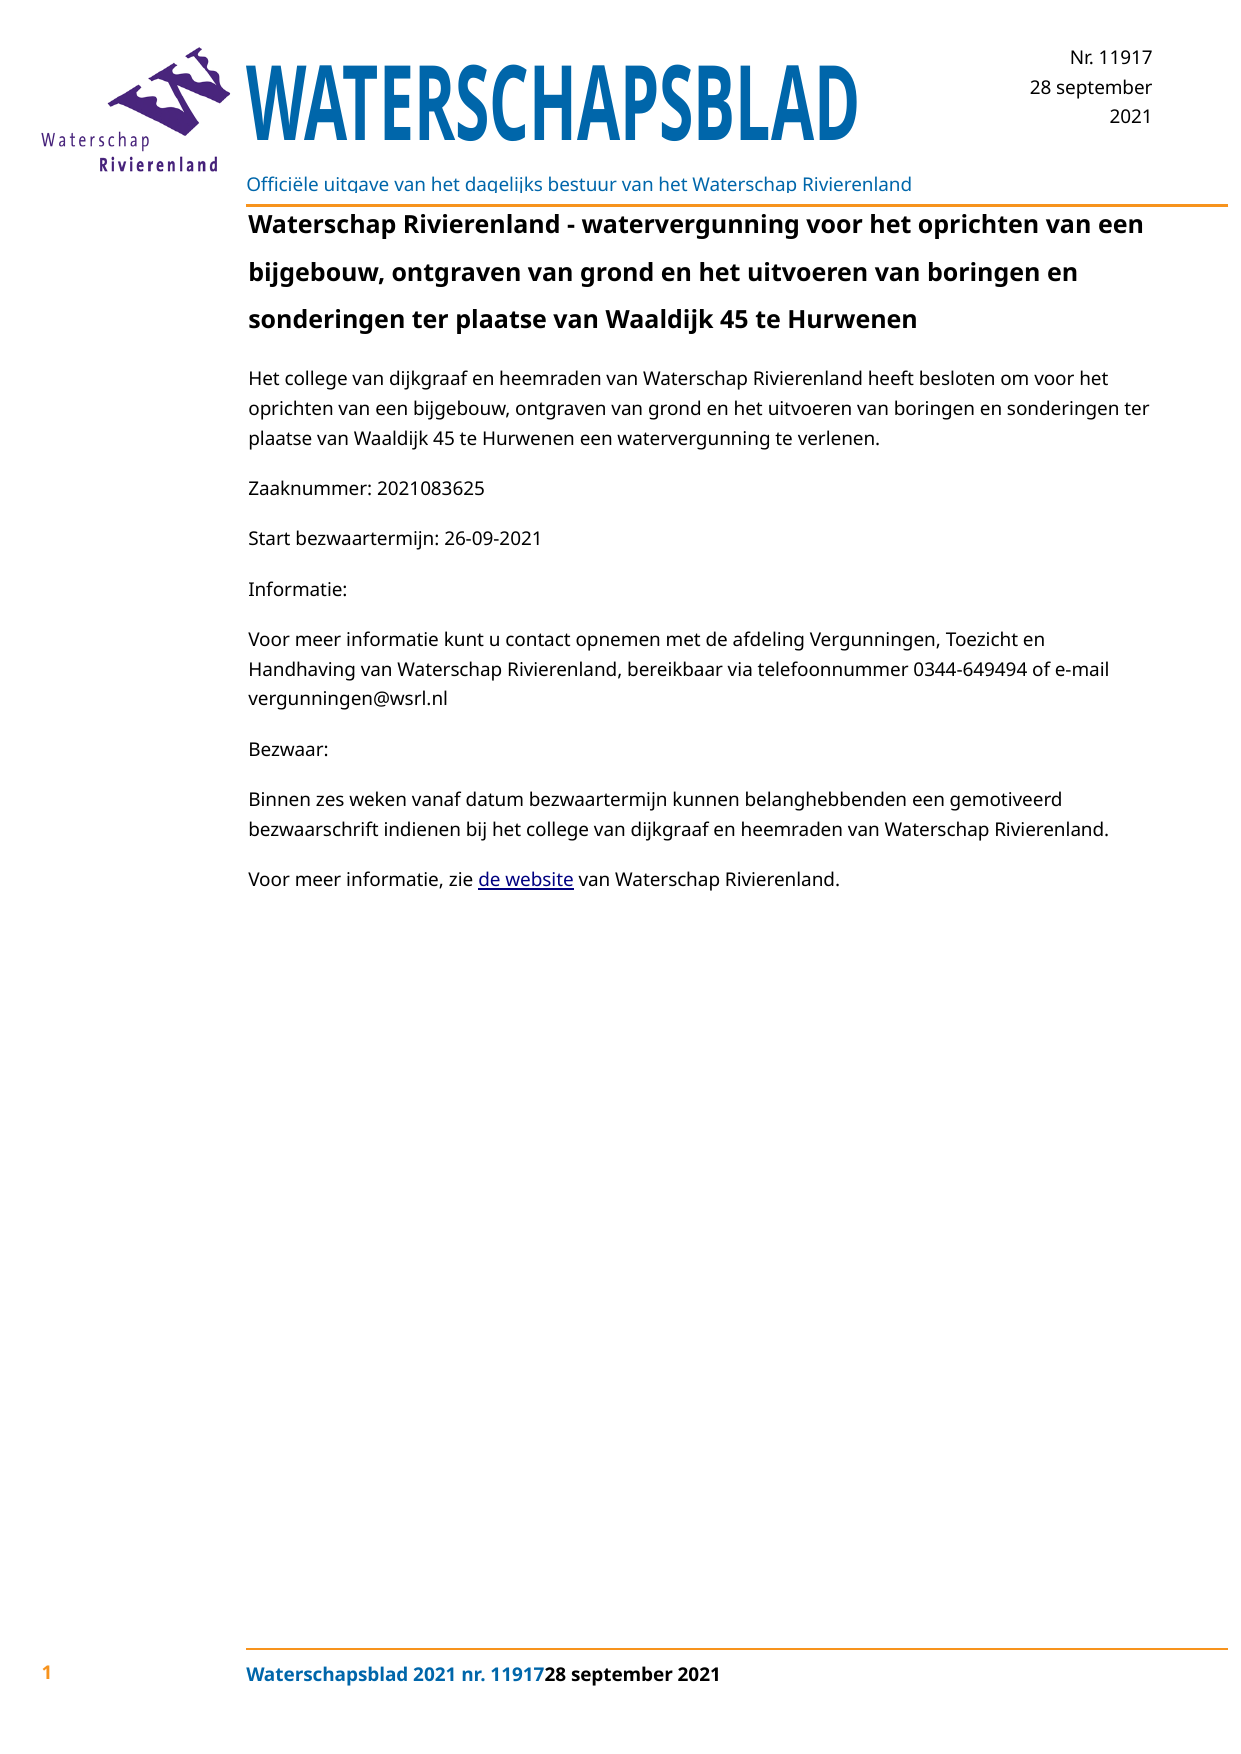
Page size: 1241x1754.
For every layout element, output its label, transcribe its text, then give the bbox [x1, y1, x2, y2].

text Informatie: [248, 576, 1152, 602]
text Voor meer informatie kunt u contact opnemen met de afdeling Vergunningen, Toezicht en Handhaving van Waterschap Rivierenland, bereikbaar via telefoonnummer 0344-649494 of e-mail vergunningen@wsrl.nl [248, 626, 1152, 711]
picture [41, 47, 231, 172]
text Binnen zes weken vanaf datum bezwaartermijn kunnen belanghebbenden een gemotiveerd bezwaarschrift indienen bij het college van dijkgraaf en heemraden van Waterschap Rivierenland. [248, 786, 1152, 842]
text Bezwaar: [248, 736, 1152, 762]
text Het college van dijkgraaf en heemraden van Waterschap Rivierenland heeft besloten om voor het oprichten van een bijgebouw, ontgraven van grond en het uitvoeren van boringen en sonderingen ter plaatse van Waaldijk 45 te Hurwenen een watervergunning te verlenen. [248, 366, 1152, 450]
text Voor meer informatie, zie de website van Waterschap Rivierenland. [248, 866, 1152, 892]
text Zaaknummer: 2021083625 [248, 475, 1152, 501]
text Start bezwaartermijn: 26-09-2021 [248, 526, 1152, 551]
text Waterschap Rivierenland - watervergunning voor het oprichten van een bijgebouw, ontgraven van grond en het uitvoeren van boringen en sonderingen ter plaatse van Waaldijk 45 te Hurwenen [248, 207, 1152, 336]
